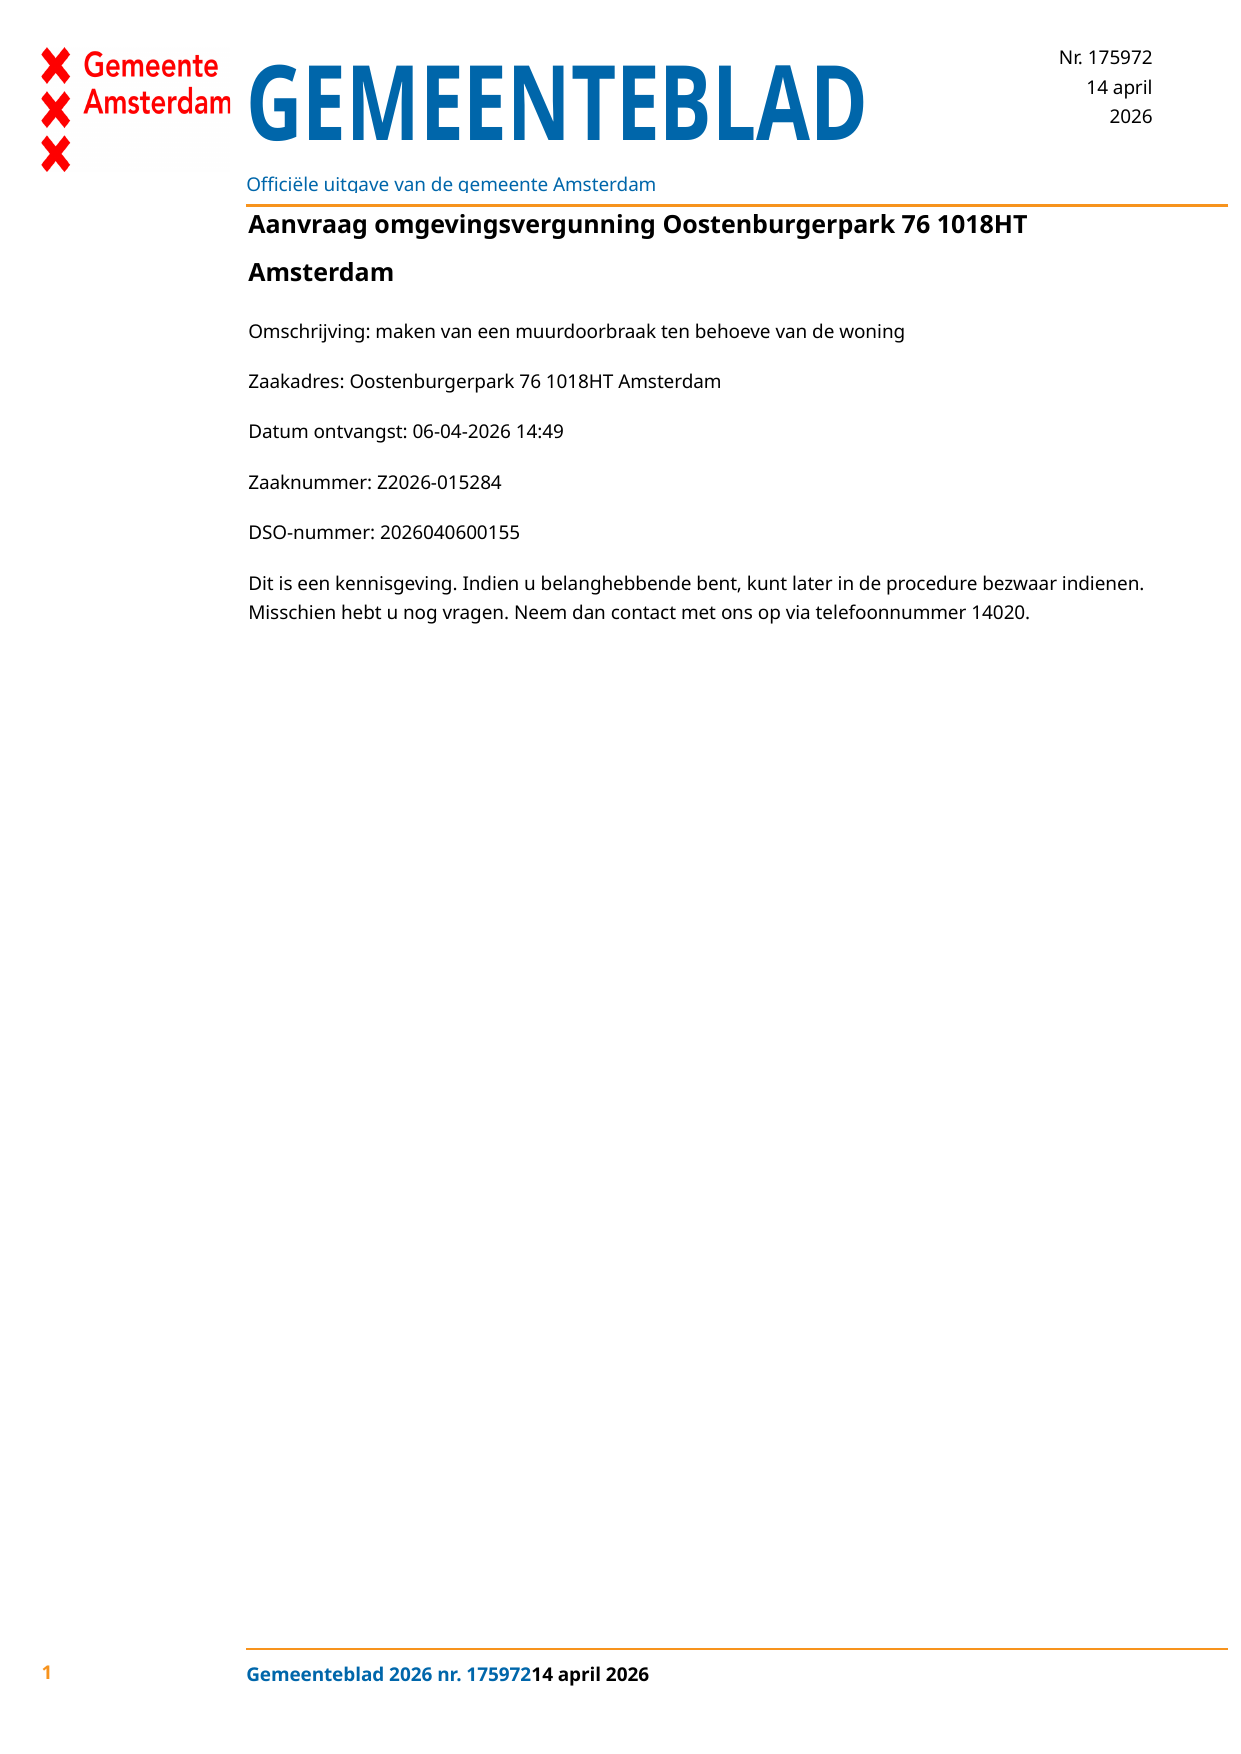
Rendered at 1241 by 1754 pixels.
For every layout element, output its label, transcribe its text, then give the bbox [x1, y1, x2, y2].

text Zaaknummer: Z2026-015284 [248, 469, 1152, 495]
text Omschrijving: maken van een muurdoorbraak ten behoeve van de woning [248, 318, 1152, 344]
text DSO-nummer: 2026040600155 [248, 519, 1152, 545]
text Dit is een kennisgeving. Indien u belanghebbende bent, kunt later in de procedure bezwaar indienen. Misschien hebt u nog vragen. Neem dan contact met ons op via telefoonnummer 14020. [248, 570, 1152, 625]
picture [41, 47, 231, 172]
text Datum ontvangst: 06-04-2026 14:49 [248, 419, 1152, 444]
text Aanvraag omgevingsvergunning Oostenburgerpark 76 1018HT Amsterdam [248, 207, 1152, 288]
text Zaakadres: Oostenburgerpark 76 1018HT Amsterdam [248, 368, 1152, 394]
